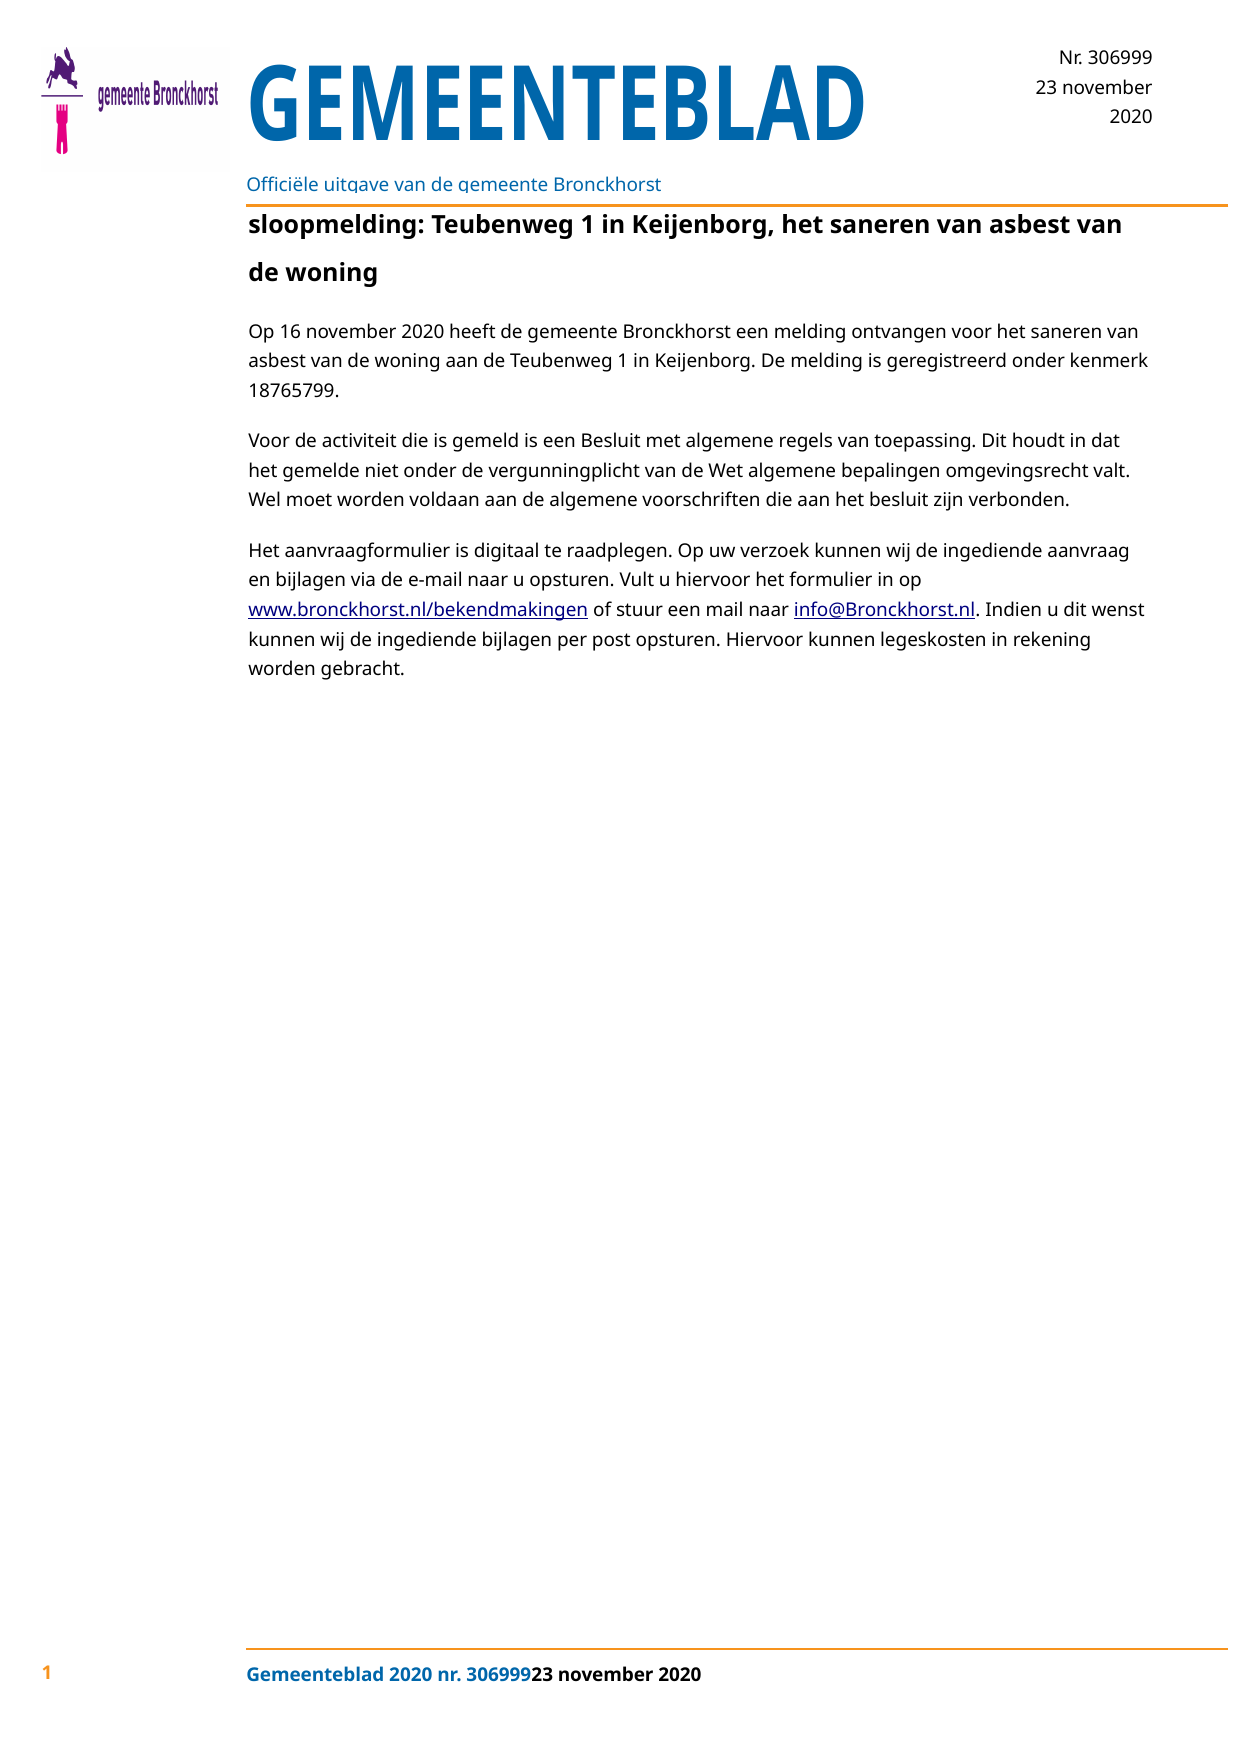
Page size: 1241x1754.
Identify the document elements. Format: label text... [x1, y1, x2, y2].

text Op 16 november 2020 heeft de gemeente Bronckhorst een melding ontvangen voor het saneren van asbest van de woning aan de Teubenweg 1 in Keijenborg. De melding is geregistreerd onder kenmerk 18765799. [248, 318, 1152, 403]
text Voor de activiteit die is gemeld is een Besluit met algemene regels van toepassing. Dit houdt in dat het gemelde niet onder de vergunningplicht van de Wet algemene bepalingen omgevingsrecht valt. Wel moet worden voldaan aan de algemene voorschriften die aan het besluit zijn verbonden. [248, 427, 1152, 512]
text Het aanvraagformulier is digitaal te raadplegen. Op uw verzoek kunnen wij de ingediende aanvraag en bijlagen via de e-mail naar u opsturen. Vult u hiervoor het formulier in op www.bronckhorst.nl/bekendmakingen of stuur een mail naar info@Bronckhorst.nl. Indien u dit wenst kunnen wij de ingediende bijlagen per post opsturen. Hiervoor kunnen legeskosten in rekening worden gebracht. [248, 537, 1152, 681]
picture [41, 47, 231, 172]
text sloopmelding: Teubenweg 1 in Keijenborg, het saneren van asbest van de woning [248, 207, 1152, 288]
